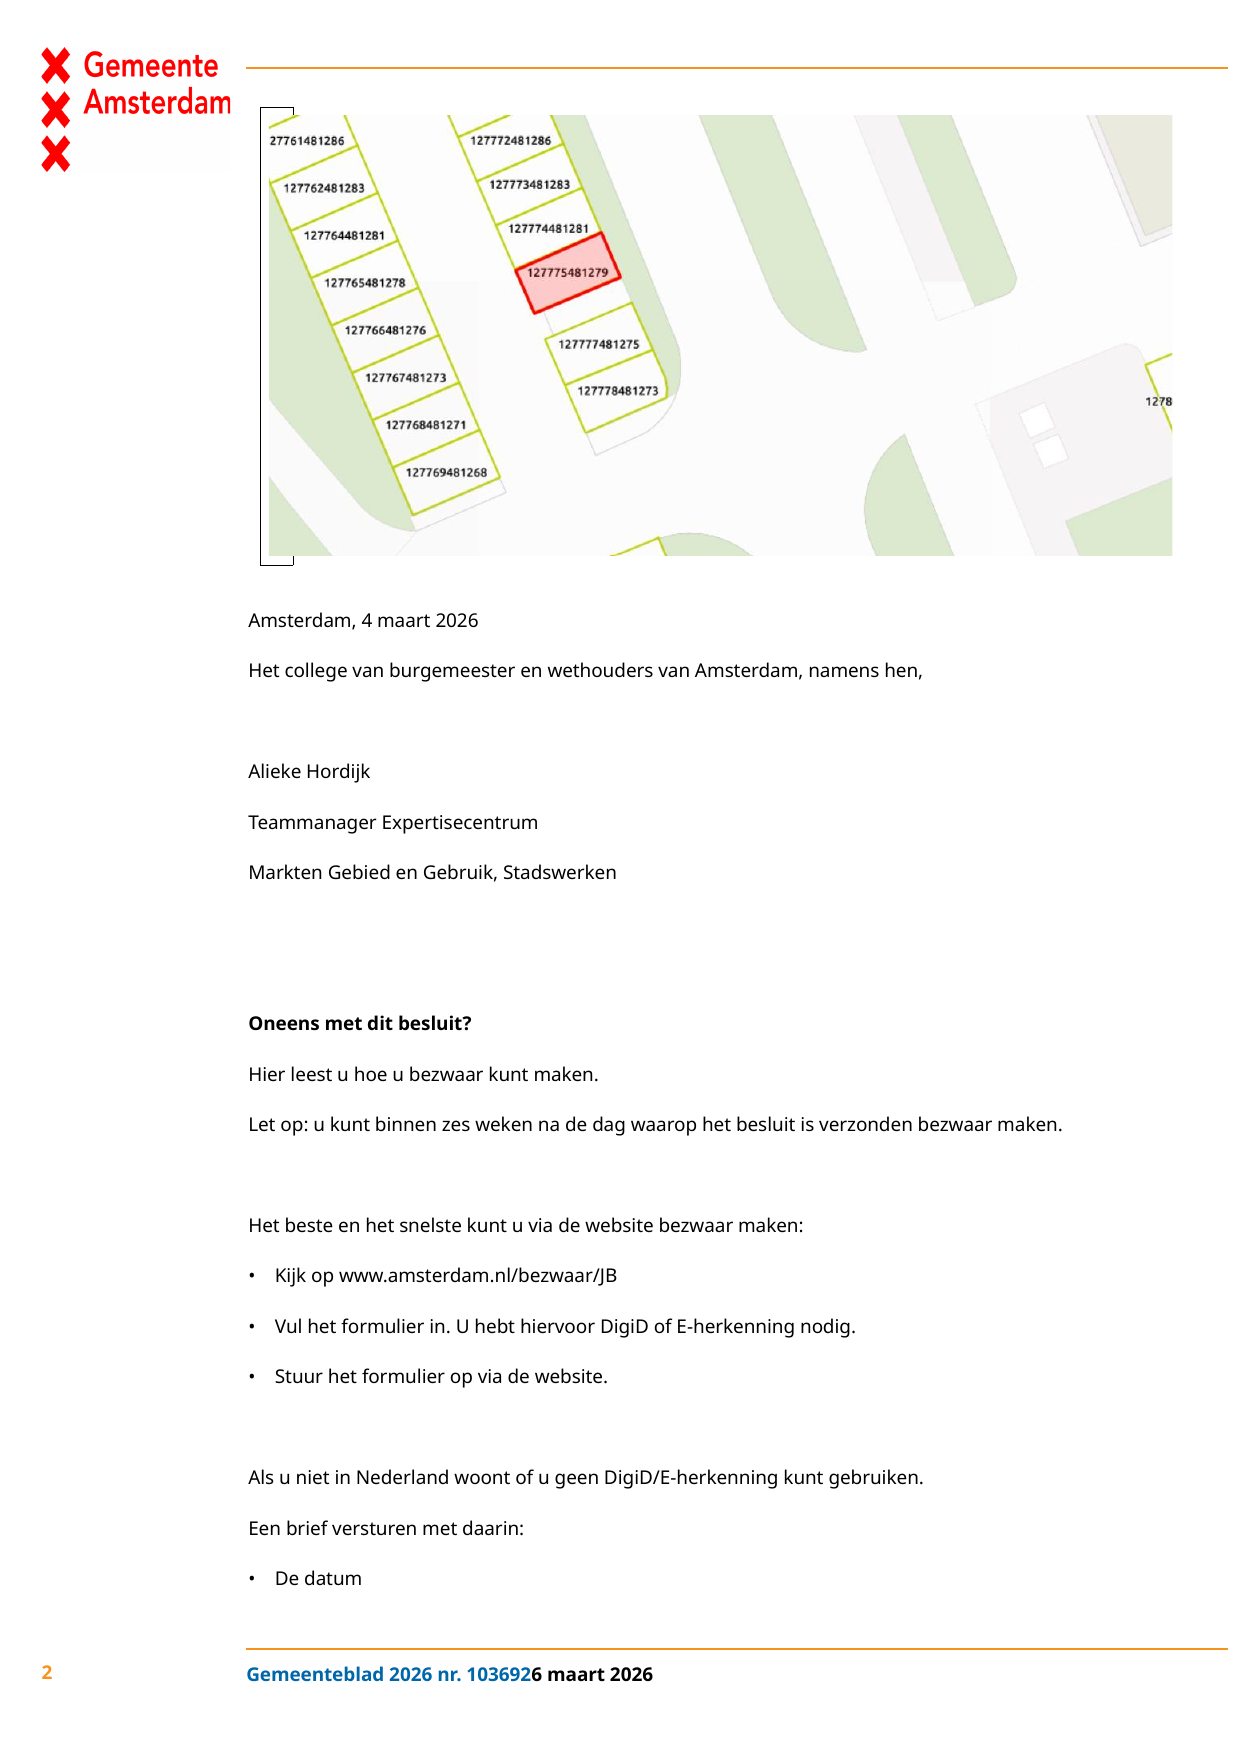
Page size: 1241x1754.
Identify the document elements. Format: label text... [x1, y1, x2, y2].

text • Vul het formulier in. U hebt hiervoor DigiD of E-herkenning nodig. [248, 1313, 1152, 1339]
text Als u niet in Nederland woont of u geen DigiD/E-herkenning kunt gebruiken. [248, 1464, 1152, 1490]
text Markten Gebied en Gebruik, Stadswerken [248, 859, 1152, 885]
text Het college van burgemeester en wethouders van Amsterdam, namens hen, [248, 658, 1152, 683]
text Het beste en het snelste kunt u via de website bezwaar maken: [248, 1212, 1152, 1238]
text Teammanager Expertisecentrum [248, 809, 1152, 834]
text Alieke Hordijk [248, 758, 1152, 784]
text Oneens met dit besluit? [248, 1011, 1152, 1036]
picture [41, 47, 231, 172]
text • Stuur het formulier op via de website. [248, 1363, 1152, 1389]
text • De datum [248, 1565, 1152, 1591]
text • Kijk op www.amsterdam.nl/bezwaar/JB [248, 1263, 1152, 1288]
text Amsterdam, 4 maart 2026 [248, 607, 1152, 633]
text Een brief versturen met daarin: [248, 1515, 1152, 1540]
picture [268, 115, 1173, 556]
text Hier leest u hoe u bezwaar kunt maken. [248, 1061, 1152, 1087]
text Let op: u kunt binnen zes weken na de dag waarop het besluit is verzonden bezwaar maken. [248, 1111, 1152, 1137]
